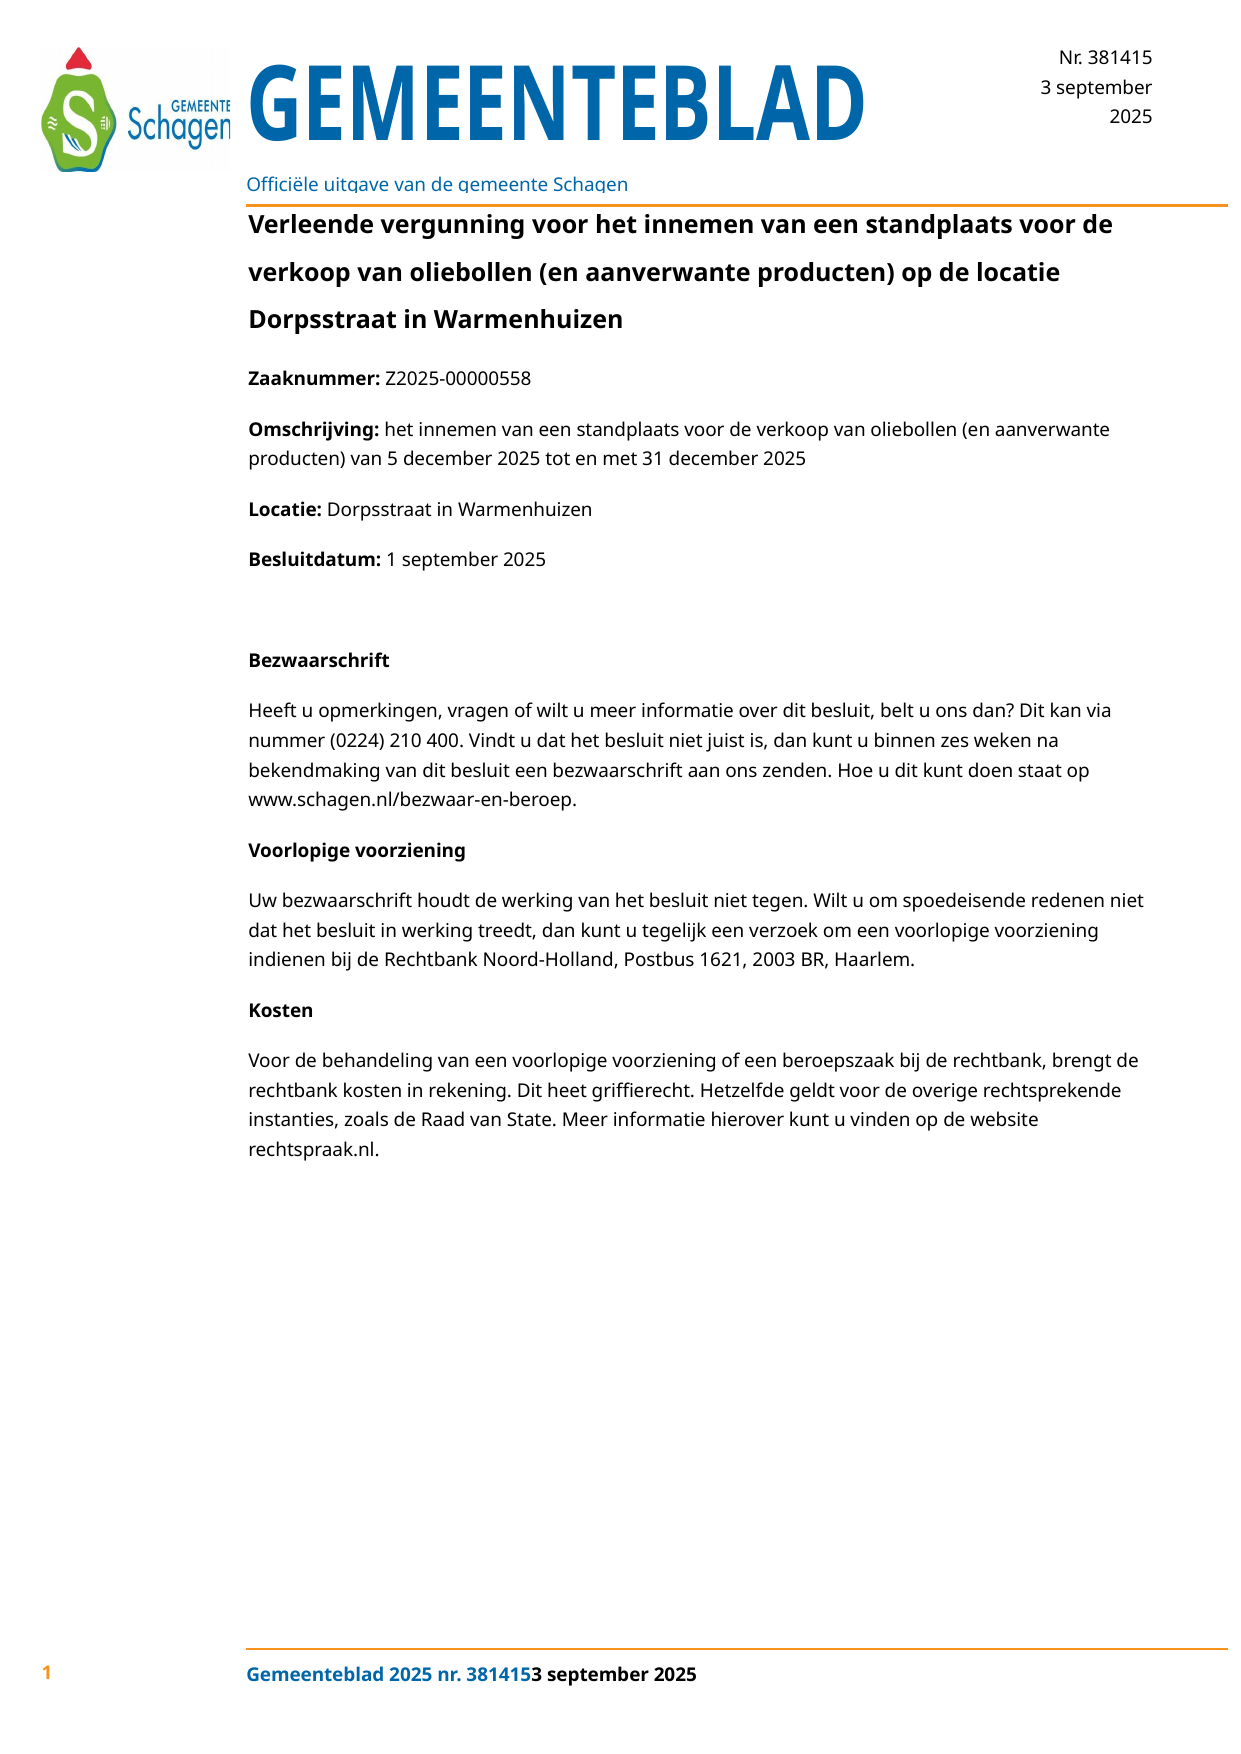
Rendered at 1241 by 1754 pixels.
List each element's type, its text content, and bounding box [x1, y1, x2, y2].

text Uw bezwaarschrift houdt de werking van het besluit niet tegen. Wilt u om spoedeisende redenen niet dat het besluit in werking treedt, dan kunt u tegelijk een verzoek om een voorlopige voorziening indienen bij de Rechtbank Noord-Holland, Postbus 1621, 2003 BR, Haarlem. [248, 887, 1152, 972]
text Zaaknummer: Z2025-00000558 [248, 366, 1152, 391]
text Heeft u opmerkingen, vragen of wilt u meer informatie over dit besluit, belt u ons dan? Dit kan via nummer (0224) 210 400. Vindt u dat het besluit niet juist is, dan kunt u binnen zes weken na bekendmaking van dit besluit een bezwaarschrift aan ons zenden. Hoe u dit kunt doen staat op www.schagen.nl/bezwaar-en-beroep. [248, 698, 1152, 812]
picture [41, 47, 231, 172]
text Voorlopige voorziening [248, 837, 1152, 862]
text Besluitdatum: 1 september 2025 [248, 546, 1152, 572]
text Omschrijving: het innemen van een standplaats voor de verkoop van oliebollen (en aanverwante producten) van 5 december 2025 tot en met 31 december 2025 [248, 416, 1152, 471]
text Verleende vergunning voor het innemen van een standplaats voor de verkoop van oliebollen (en aanverwante producten) op de locatie Dorpsstraat in Warmenhuizen [248, 207, 1152, 336]
text Voor de behandeling van een voorlopige voorziening of een beroepszaak bij de rechtbank, brengt de rechtbank kosten in rekening. Dit heet griffierecht. Hetzelfde geldt voor de overige rechtsprekende instanties, zoals de Raad van State. Meer informatie hierover kunt u vinden op de website rechtspraak.nl. [248, 1047, 1152, 1162]
text Bezwaarschrift [248, 647, 1152, 673]
text Kosten [248, 997, 1152, 1022]
text Locatie: Dorpsstraat in Warmenhuizen [248, 496, 1152, 522]
